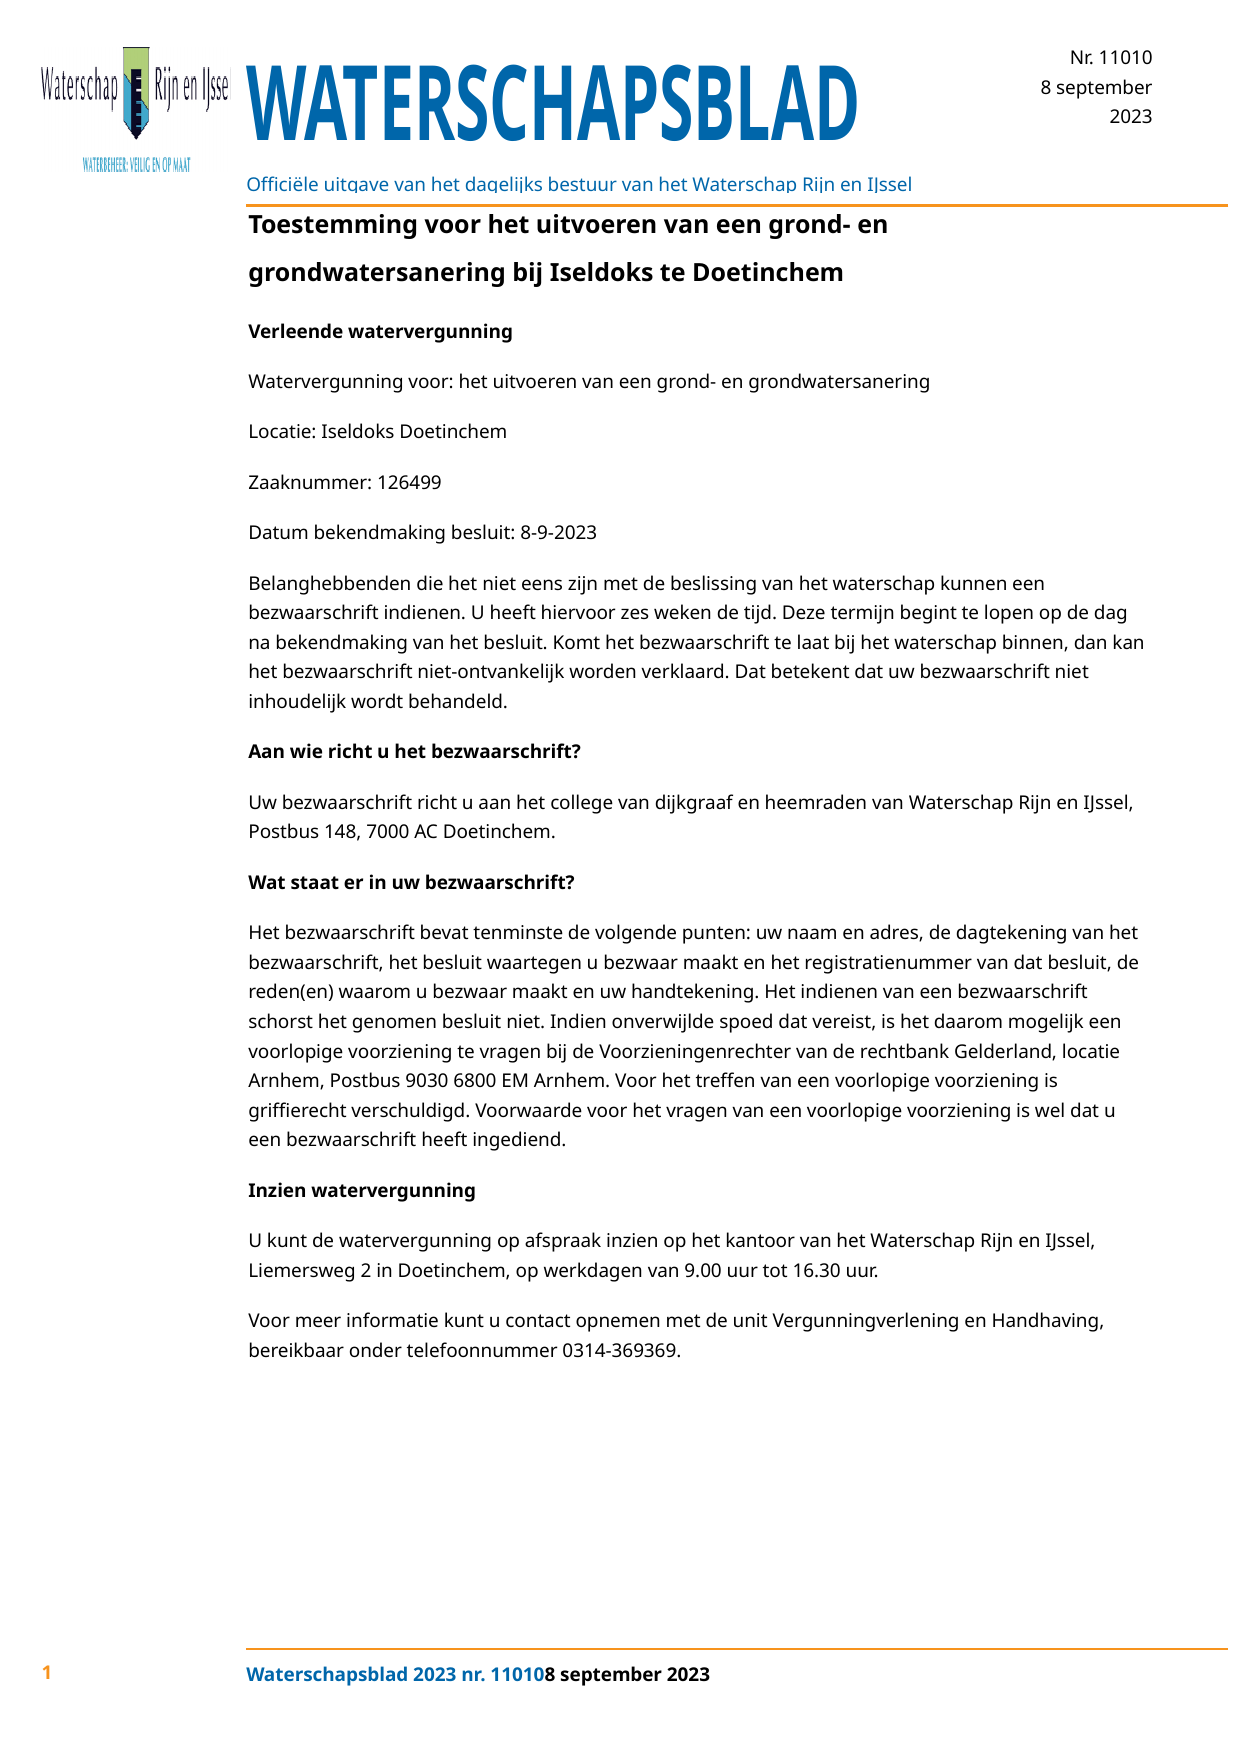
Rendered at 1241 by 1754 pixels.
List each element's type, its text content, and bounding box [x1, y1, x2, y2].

text Het bezwaarschrift bevat tenminste de volgende punten: uw naam en adres, de dagtekening van het bezwaarschrift, het besluit waartegen u bezwaar maakt en het registratienummer van dat besluit, de reden(en) waarom u bezwaar maakt en uw handtekening. Het indienen van een bezwaarschrift schorst het genomen besluit niet. Indien onverwijlde spoed dat vereist, is het daarom mogelijk een voorlopige voorziening te vragen bij de Voorzieningenrechter van de rechtbank Gelderland, locatie Arnhem, Postbus 9030 6800 EM Arnhem. Voor het treffen van een voorlopige voorziening is griffierecht verschuldigd. Voorwaarde voor het vragen van een voorlopige voorziening is wel dat u een bezwaarschrift heeft ingediend. [248, 919, 1152, 1152]
text Inzien watervergunning [248, 1177, 1152, 1203]
text Verleende watervergunning [248, 318, 1152, 344]
text Locatie: Iseldoks Doetinchem [248, 419, 1152, 444]
text Uw bezwaarschrift richt u aan het college van dijkgraaf en heemraden van Waterschap Rijn en IJssel, Postbus 148, 7000 AC Doetinchem. [248, 789, 1152, 844]
text Datum bekendmaking besluit: 8-9-2023 [248, 519, 1152, 545]
text Voor meer informatie kunt u contact opnemen met de unit Vergunningverlening en Handhaving, bereikbaar onder telefoonnummer 0314-369369. [248, 1307, 1152, 1363]
text Aan wie richt u het bezwaarschrift? [248, 739, 1152, 764]
text Zaaknummer: 126499 [248, 469, 1152, 495]
text Toestemming voor het uitvoeren van een grond- en grondwatersanering bij Iseldoks te Doetinchem [248, 207, 1152, 288]
text Watervergunning voor: het uitvoeren van een grond- en grondwatersanering [248, 368, 1152, 394]
picture [41, 47, 231, 172]
text Belanghebbenden die het niet eens zijn met de beslissing van het waterschap kunnen een bezwaarschrift indienen. U heeft hiervoor zes weken de tijd. Deze termijn begint te lopen op de dag na bekendmaking van het besluit. Komt het bezwaarschrift te laat bij het waterschap binnen, dan kan het bezwaarschrift niet-ontvankelijk worden verklaard. Dat betekent dat uw bezwaarschrift niet inhoudelijk wordt behandeld. [248, 570, 1152, 714]
text Wat staat er in uw bezwaarschrift? [248, 869, 1152, 895]
text U kunt de watervergunning op afspraak inzien op het kantoor van het Waterschap Rijn en IJssel, Liemersweg 2 in Doetinchem, op werkdagen van 9.00 uur tot 16.30 uur. [248, 1227, 1152, 1283]
